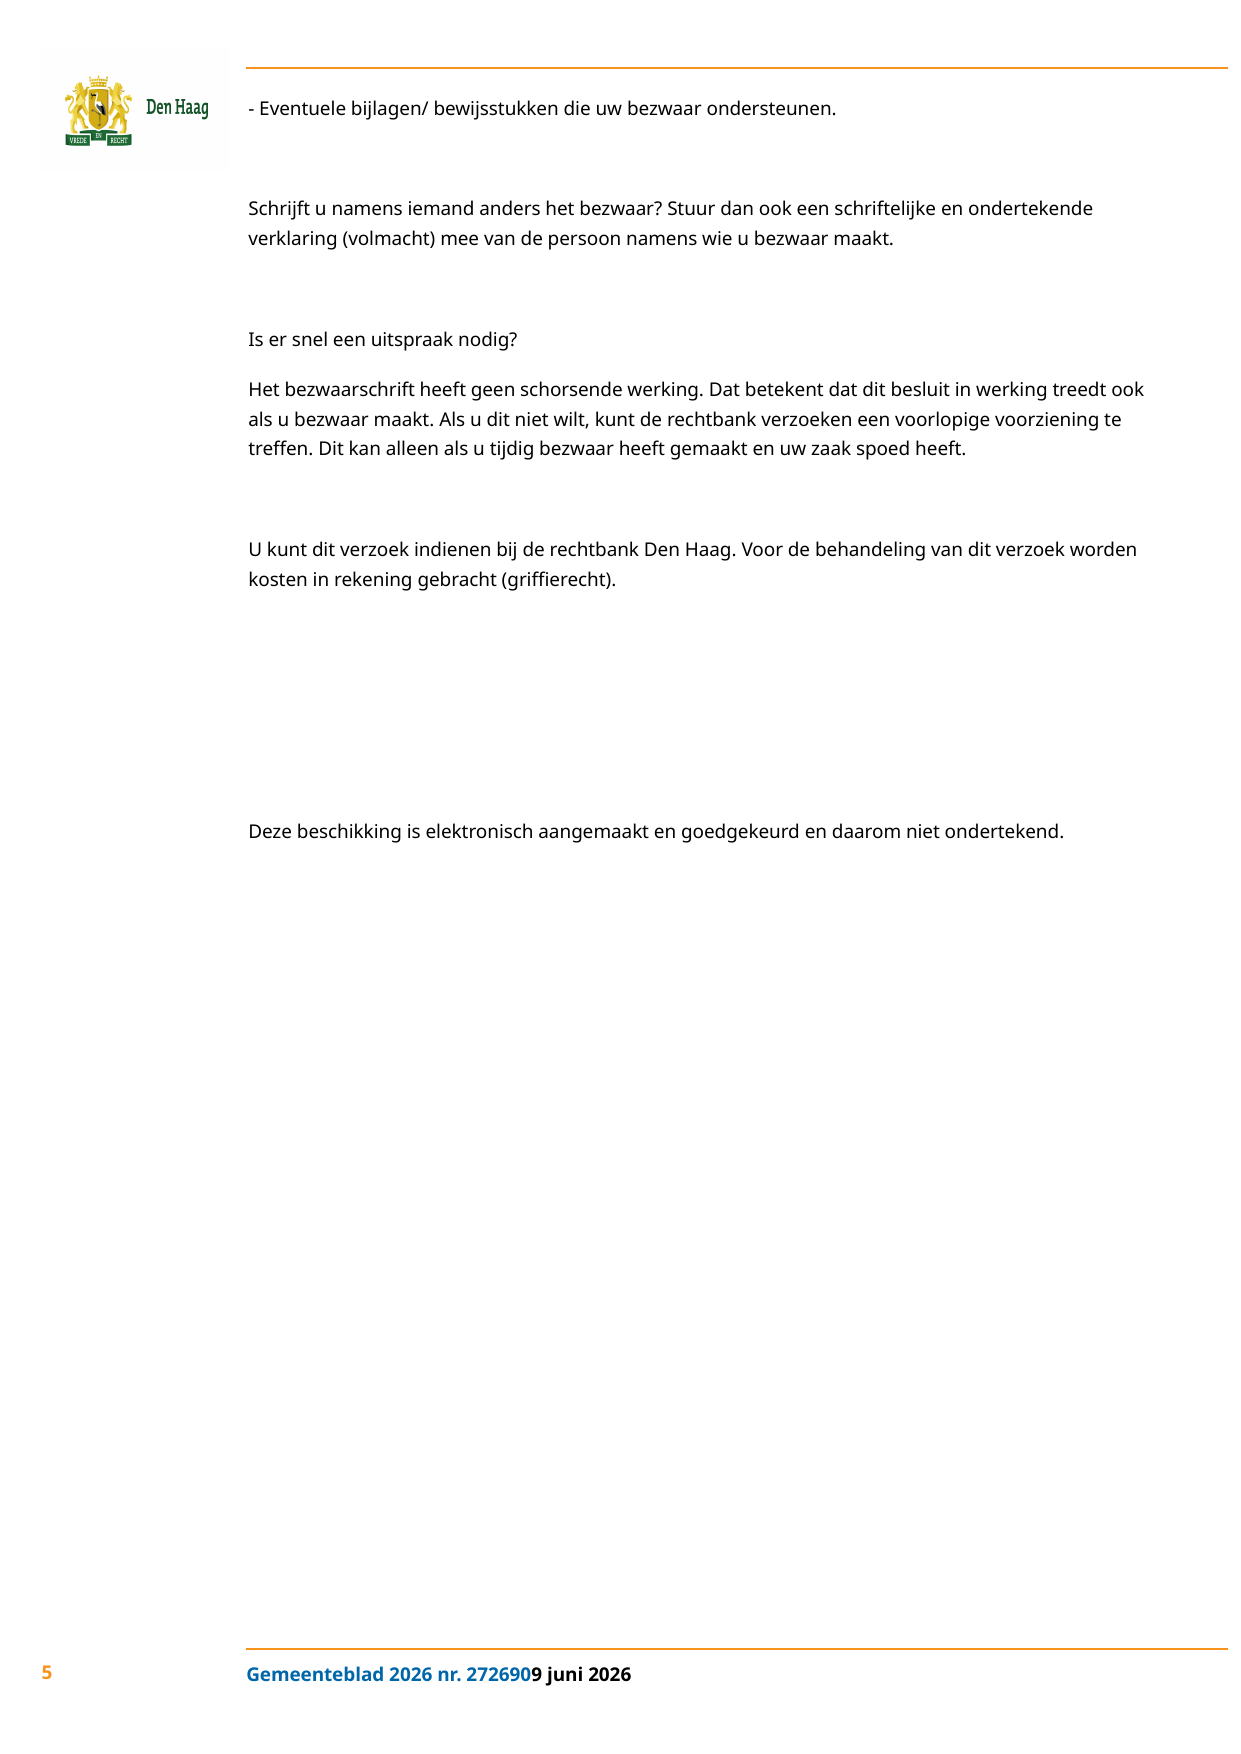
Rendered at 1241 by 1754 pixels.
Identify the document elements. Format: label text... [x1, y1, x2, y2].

text Deze beschikking is elektronisch aangemaakt en goedgekeurd en daarom niet ondertekend. [248, 818, 1152, 844]
text Schrijft u namens iemand anders het bezwaar? Stuur dan ook een schriftelijke en ondertekende verklaring (volmacht) mee van de persoon namens wie u bezwaar maakt. [248, 196, 1152, 251]
picture [41, 47, 231, 172]
text Is er snel een uitspraak nodig? [248, 326, 1152, 352]
text U kunt dit verzoek indienen bij de rechtbank Den Haag. Voor de behandeling van dit verzoek worden kosten in rekening gebracht (griffierecht). [248, 536, 1152, 592]
text - Eventuele bijlagen/ bewijsstukken die uw bezwaar ondersteunen. [248, 95, 1152, 121]
text Het bezwaarschrift heeft geen schorsende werking. Dat betekent dat dit besluit in werking treedt ook als u bezwaar maakt. Als u dit niet wilt, kunt de rechtbank verzoeken een voorlopige voorziening te treffen. Dit kan alleen als u tijdig bezwaar heeft gemaakt en uw zaak spoed heeft. [248, 376, 1152, 461]
